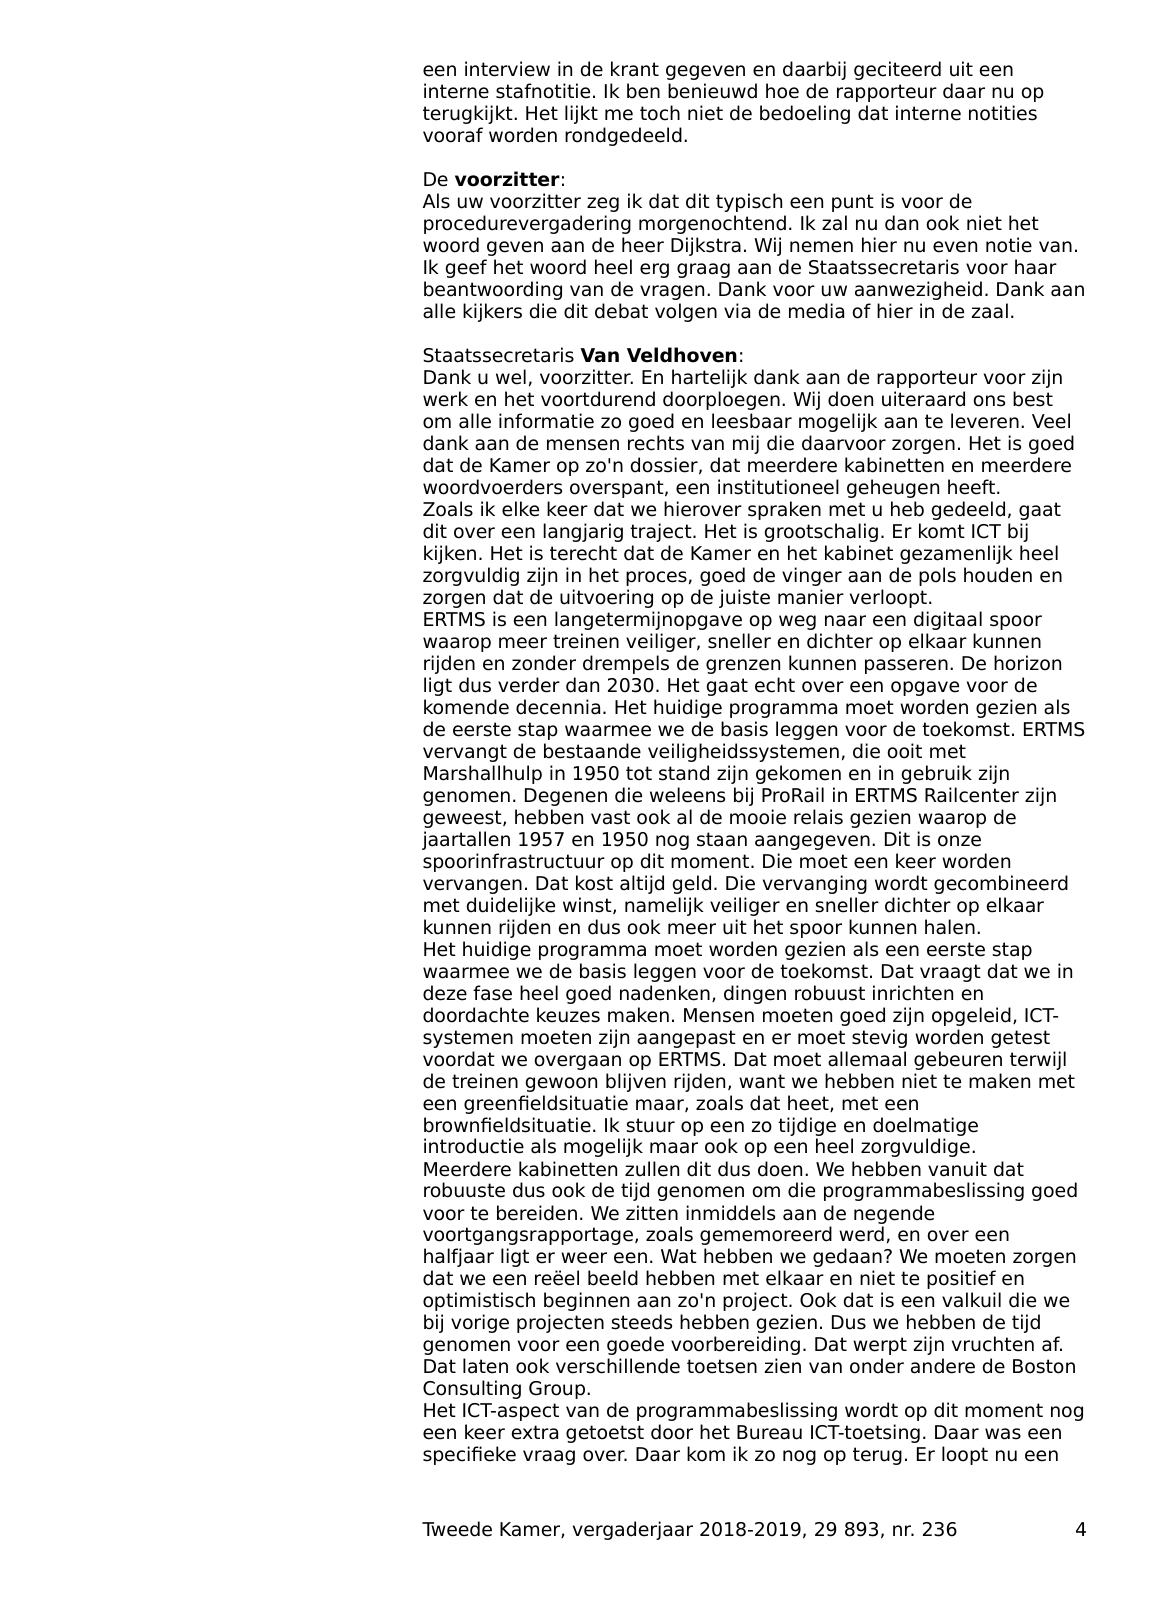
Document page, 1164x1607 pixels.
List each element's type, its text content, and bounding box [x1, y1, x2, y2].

text ERTMS is een langetermijnopgave op weg naar een digitaal spoor waarop meer treinen veiliger, sneller en dichter op elkaar kunnen rijden en zonder drempels de grenzen kunnen passeren. De horizon ligt dus verder dan 2030. Het gaat echt over een opgave voor de komende decennia. Het huidige programma moet worden gezien als de eerste stap waarmee we de basis leggen voor de toekomst. ERTMS vervangt de bestaande veiligheidssystemen, die ooit met Marshallhulp in 1950 tot stand zijn gekomen en in gebruik zijn genomen. Degenen die weleens bij ProRail in ERTMS Railcenter zijn geweest, hebben vast ook al de mooie relais gezien waarop de jaartallen 1957 en 1950 nog staan aangegeven. Dit is onze spoorinfrastructuur op dit moment. Die moet een keer worden vervangen. Dat kost altijd geld. Die vervanging wordt gecombineerd met duidelijke winst, namelijk veiliger en sneller dichter op elkaar kunnen rijden en dus ook meer uit het spoor kunnen halen. [422, 609, 1087, 939]
text een interview in de krant gegeven en daarbij geciteerd uit een interne stafnotitie. Ik ben benieuwd hoe de rapporteur daar nu op terugkijkt. Het lijkt me toch niet de bedoeling dat interne notities vooraf worden rondgedeeld. [422, 59, 1087, 147]
text Ik geef het woord heel erg graag aan de Staatssecretaris voor haar beantwoording van de vragen. Dank voor uw aanwezigheid. Dank aan alle kijkers die dit debat volgen via de media of hier in de zaal. [422, 257, 1087, 323]
text Meerdere kabinetten zullen dit dus doen. We hebben vanuit dat robuuste dus ook de tijd genomen om die programmabeslissing goed voor te bereiden. We zitten inmiddels aan de negende voortgangsrapportage, zoals gememoreerd werd, en over een halfjaar ligt er weer een. Wat hebben we gedaan? We moeten zorgen dat we een reëel beeld hebben met elkaar en niet te positief en optimistisch beginnen aan zo'n project. Ook dat is een valkuil die we bij vorige projecten steeds hebben gezien. Dus we hebben de tijd genomen voor een goede voorbereiding. Dat werpt zijn vruchten af. Dat laten ook verschillende toetsen zien van onder andere de Boston Consulting Group. [422, 1158, 1087, 1400]
text Dank u wel, voorzitter. En hartelijk dank aan de rapporteur voor zijn werk en het voortdurend doorploegen. Wij doen uiteraard ons best om alle informatie zo goed en leesbaar mogelijk aan te leveren. Veel dank aan de mensen rechts van mij die daarvoor zorgen. Het is goed dat de Kamer op zo'n dossier, dat meerdere kabinetten en meerdere woordvoerders overspant, een institutioneel geheugen heeft. [422, 367, 1087, 499]
text Zoals ik elke keer dat we hierover spraken met u heb gedeeld, gaat dit over een langjarig traject. Het is grootschalig. Er komt ICT bij kijken. Het is terecht dat de Kamer en het kabinet gezamenlijk heel zorgvuldig zijn in het proces, goed de vinger aan de pols houden en zorgen dat de uitvoering op de juiste manier verloopt. [422, 499, 1087, 609]
text Staatssecretaris Van Veldhoven: [422, 345, 1087, 367]
text De voorzitter: [422, 169, 1087, 191]
text Als uw voorzitter zeg ik dat dit typisch een punt is voor de procedurevergadering morgenochtend. Ik zal nu dan ook niet het woord geven aan de heer Dijkstra. Wij nemen hier nu even notie van. [422, 191, 1087, 257]
text Het huidige programma moet worden gezien als een eerste stap waarmee we de basis leggen voor de toekomst. Dat vraagt dat we in deze fase heel goed nadenken, dingen robuust inrichten en doordachte keuzes maken. Mensen moeten goed zijn opgeleid, ICT-systemen moeten zijn aangepast en er moet stevig worden getest voordat we overgaan op ERTMS. Dat moet allemaal gebeuren terwijl de treinen gewoon blijven rijden, want we hebben niet te maken met een greenfieldsituatie maar, zoals dat heet, met een brownfieldsituatie. Ik stuur op een zo tijdige en doelmatige introductie als mogelijk maar ook op een heel zorgvuldige. [422, 939, 1087, 1158]
text Het ICT-aspect van de programmabeslissing wordt op dit moment nog een keer extra getoetst door het Bureau ICT-toetsing. Daar was een specifieke vraag over. Daar kom ik zo nog op terug. Er loopt nu een [422, 1400, 1087, 1466]
